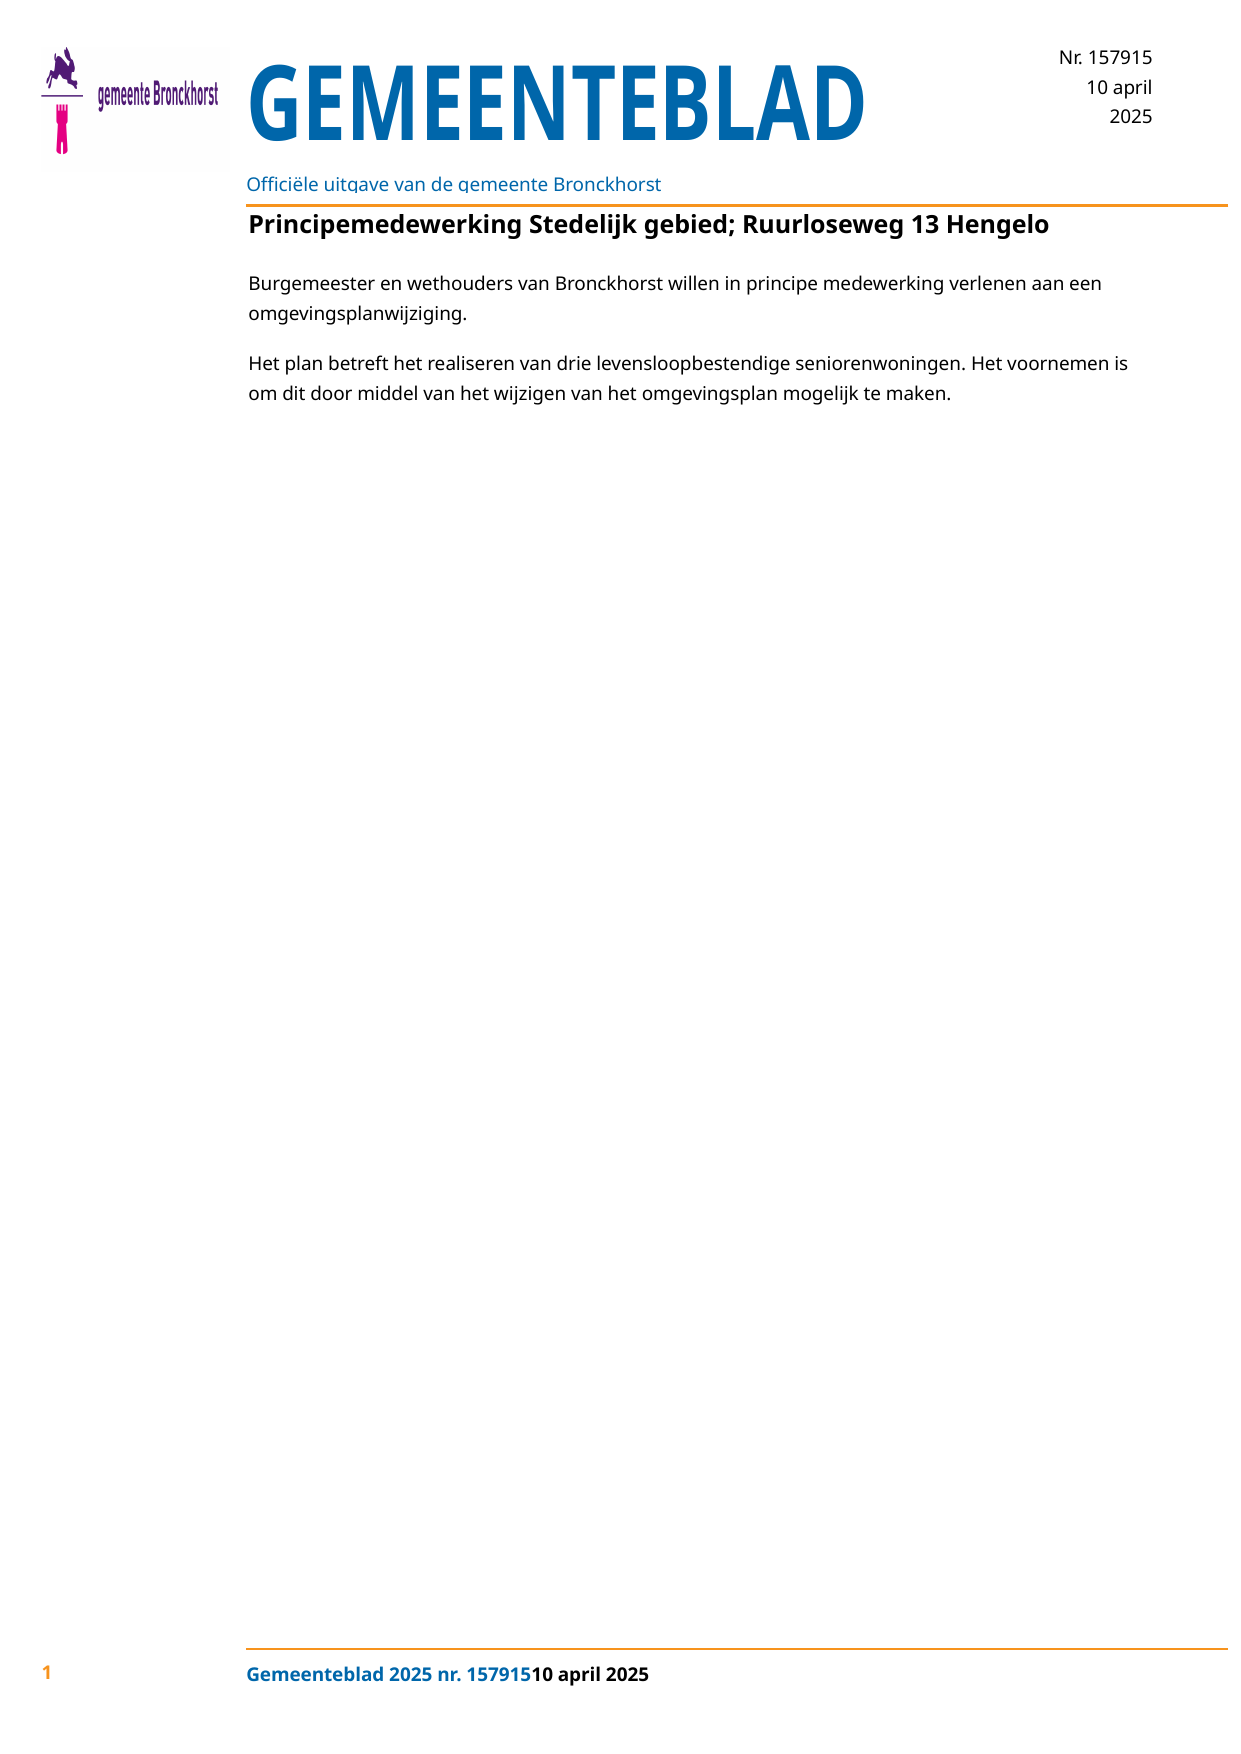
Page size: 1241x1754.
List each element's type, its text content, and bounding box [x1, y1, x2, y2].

picture [41, 47, 231, 172]
text Het plan betreft het realiseren van drie levensloopbestendige seniorenwoningen. Het voornemen is om dit door middel van het wijzigen van het omgevingsplan mogelijk te maken. [248, 350, 1152, 406]
text Burgemeester en wethouders van Bronckhorst willen in principe medewerking verlenen aan een omgevingsplanwijziging. [248, 270, 1152, 326]
text Principemedewerking Stedelijk gebied; Ruurloseweg 13 Hengelo [248, 207, 1152, 241]
